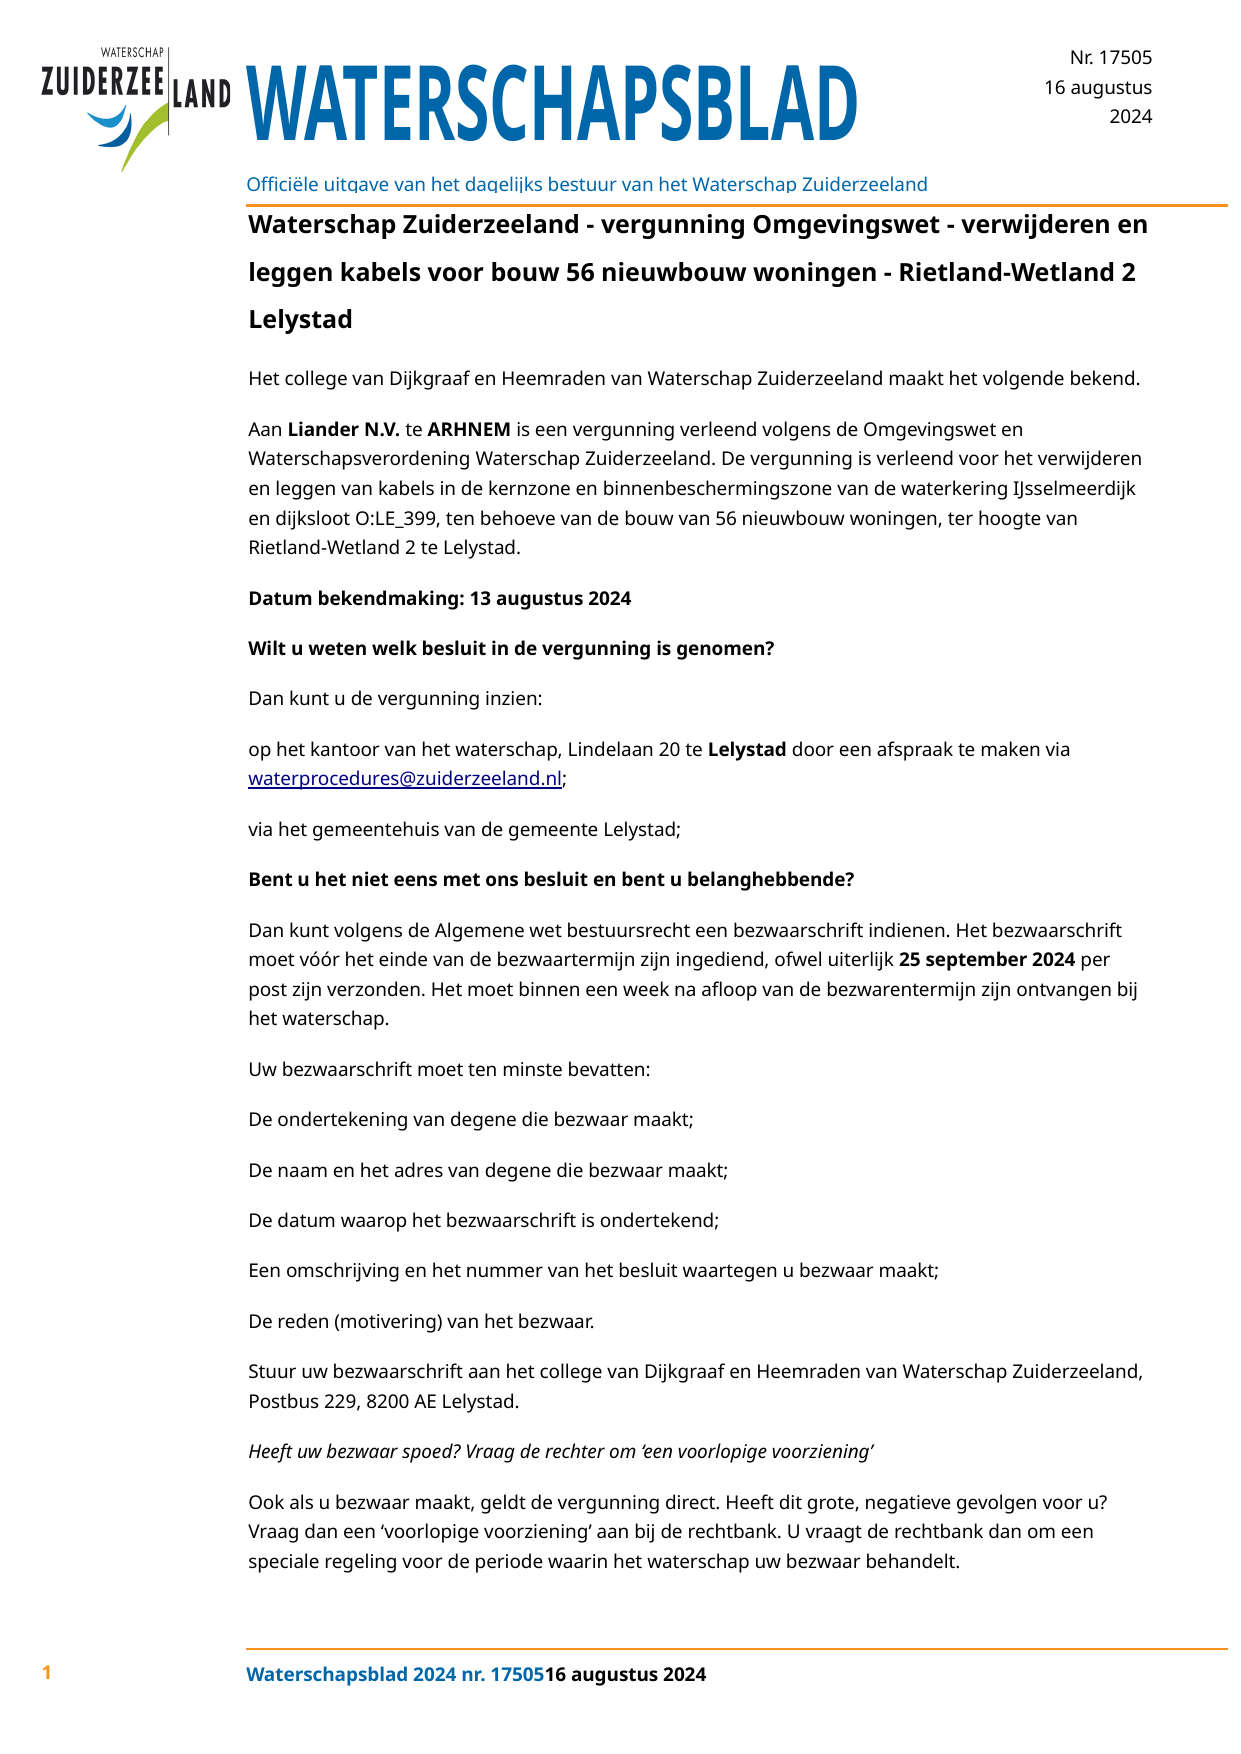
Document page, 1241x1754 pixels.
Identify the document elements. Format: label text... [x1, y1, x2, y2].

text Stuur uw bezwaarschrift aan het college van Dijkgraaf en Heemraden van Waterschap Zuiderzeeland, Postbus 229, 8200 AE Lelystad. [248, 1358, 1152, 1414]
text via het gemeentehuis van de gemeente Lelystad; [248, 816, 1152, 842]
text De ondertekening van degene die bezwaar maakt; [248, 1106, 1152, 1132]
text op het kantoor van het waterschap, Lindelaan 20 te Lelystad door een afspraak te maken via waterprocedures@zuiderzeeland.nl; [248, 736, 1152, 791]
text Waterschap Zuiderzeeland - vergunning Omgevingswet - verwijderen en leggen kabels voor bouw 56 nieuwbouw woningen - Rietland-Wetland 2 Lelystad [248, 207, 1152, 336]
picture [41, 47, 231, 172]
text Aan Liander N.V. te ARHNEM is een vergunning verleend volgens de Omgevingswet en Waterschapsverordening Waterschap Zuiderzeeland. De vergunning is verleend voor het verwijderen en leggen van kabels in de kernzone en binnenbeschermingszone van de waterkering IJsselmeerdijk en dijksloot O:LE_399, ten behoeve van de bouw van 56 nieuwbouw woningen, ter hoogte van Rietland-Wetland 2 te Lelystad. [248, 416, 1152, 560]
text Uw bezwaarschrift moet ten minste bevatten: [248, 1056, 1152, 1082]
text Het college van Dijkgraaf en Heemraden van Waterschap Zuiderzeeland maakt het volgende bekend. [248, 366, 1152, 391]
text Wilt u weten welk besluit in de vergunning is genomen? [248, 635, 1152, 661]
text De naam en het adres van degene die bezwaar maakt; [248, 1157, 1152, 1182]
text Dan kunt volgens de Algemene wet bestuursrecht een bezwaarschrift indienen. Het bezwaarschrift moet vóór het einde van de bezwaartermijn zijn ingediend, ofwel uiterlijk 25 september 2024 per post zijn verzonden. Het moet binnen een week na afloop van de bezwarentermijn zijn ontvangen bij het waterschap. [248, 917, 1152, 1031]
text Bent u het niet eens met ons besluit en bent u belanghebbende? [248, 866, 1152, 892]
text De reden (motivering) van het bezwaar. [248, 1308, 1152, 1334]
text Datum bekendmaking: 13 augustus 2024 [248, 585, 1152, 610]
text Dan kunt u de vergunning inzien: [248, 686, 1152, 711]
text Ook als u bezwaar maakt, geldt de vergunning direct. Heeft dit grote, negatieve gevolgen voor u? Vraag dan een ‘voorlopige voorziening’ aan bij de rechtbank. U vraagt de rechtbank dan om een speciale regeling voor de periode waarin het waterschap uw bezwaar behandelt. [248, 1489, 1152, 1574]
text Een omschrijving en het nummer van het besluit waartegen u bezwaar maakt; [248, 1258, 1152, 1283]
text Heeft uw bezwaar spoed? Vraag de rechter om ‘een voorlopige voorziening’ [248, 1438, 1152, 1464]
text De datum waarop het bezwaarschrift is ondertekend; [248, 1207, 1152, 1233]
